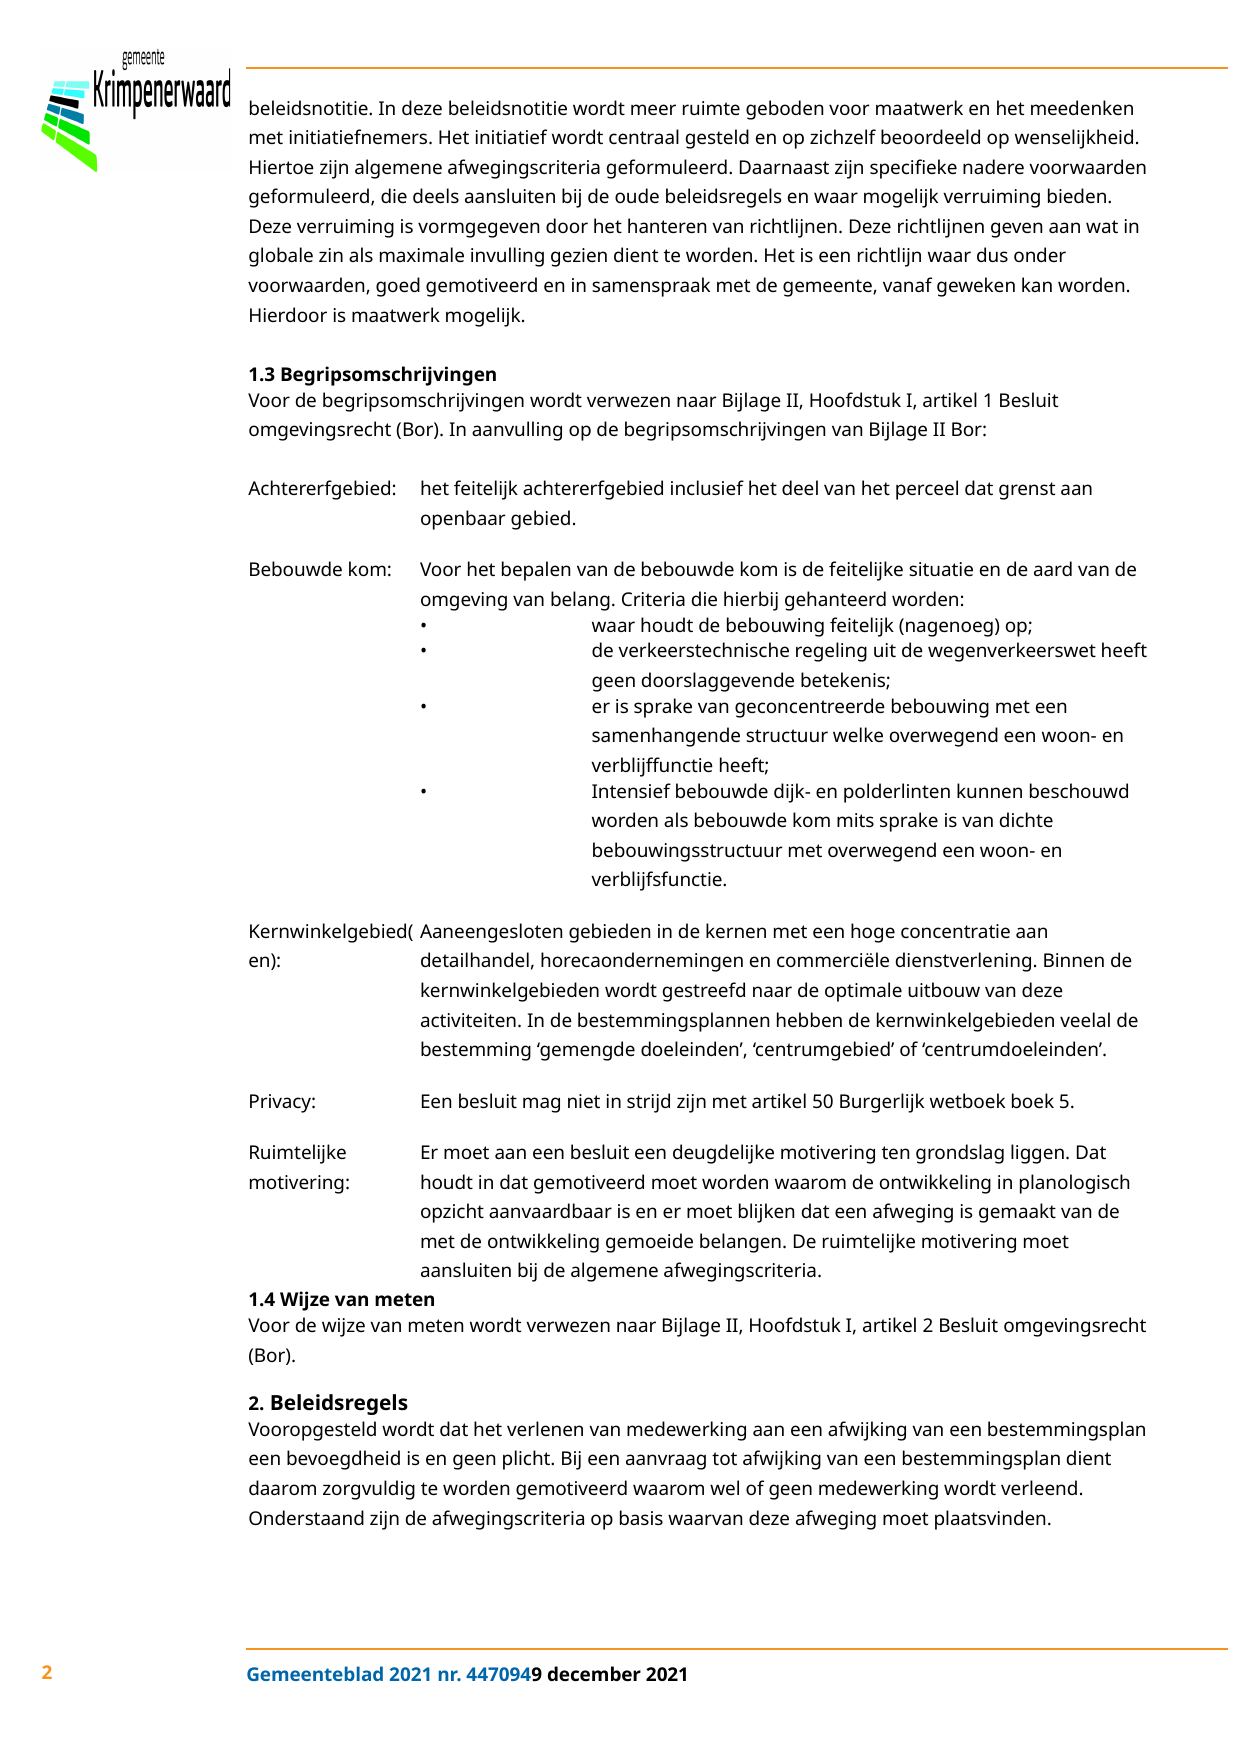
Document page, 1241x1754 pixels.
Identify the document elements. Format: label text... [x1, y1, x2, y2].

table_cell [248, 693, 420, 778]
table_cell er is sprake van geconcentreerde bebouwing met een samenhangende structuur welke overwegend een woon- en verblijffunctie heeft; [591, 693, 1152, 778]
text Vooropgesteld wordt dat het verlenen van medewerking aan een afwijking van een bestemmingsplan een bevoegdheid is en geen plicht. Bij een aanvraag tot afwijking van een bestemmingsplan dient daarom zorgvuldig te worden gemotiveerd waarom wel of geen medewerking wordt verleend. Onderstaand zijn de afwegingscriteria op basis waarvan deze afweging moet plaatsvinden. [248, 1416, 1152, 1531]
table_cell [420, 893, 591, 918]
text Voor de wijze van meten wordt verwezen naar Bijlage II, Hoofdstuk I, artikel 2 Besluit omgevingsrecht (Bor). [248, 1312, 1152, 1368]
table_cell [248, 638, 420, 693]
table_cell [248, 778, 420, 892]
table_cell Bebouwde kom: [248, 557, 420, 612]
table_header het feitelijk achtererfgebied inclusief het deel van het perceel dat grenst aan openbaar gebied. [420, 476, 1152, 531]
table_cell [591, 893, 1152, 918]
text 1.4 Wijze van meten [248, 1287, 1152, 1312]
text beleidsnotitie. In deze beleidsnotitie wordt meer ruimte geboden voor maatwerk en het meedenken met initiatiefnemers. Het initiatief wordt centraal gesteld en op zichzelf beoordeeld op wenselijkheid. Hiertoe zijn algemene afwegingscriteria geformuleerd. Daarnaast zijn specifieke nadere voorwaarden geformuleerd, die deels aansluiten bij de oude beleidsregels en waar mogelijk verruiming bieden. Deze verruiming is vormgegeven door het hanteren van richtlijnen. Deze richtlijnen geven aan wat in globale zin als maximale invulling gezien dient te worden. Het is een richtlijn waar dus onder voorwaarden, goed gemotiveerd en in samenspraak met de gemeente, vanaf geweken kan worden. Hierdoor is maatwerk mogelijk. [248, 95, 1152, 328]
table_cell Voor het bepalen van de bebouwde kom is de feitelijke situatie en de aard van de omgeving van belang. Criteria die hierbij gehanteerd worden: [420, 557, 1152, 612]
text 2. Beleidsregels [248, 1388, 1152, 1416]
table_cell Aaneengesloten gebieden in de kernen met een hoge concentratie aan detailhandel, horecaondernemingen en commerciële dienstverlening. Binnen de kernwinkelgebieden wordt gestreefd naar de optimale uitbouw van deze activiteiten. In de bestemmingsplannen hebben de kernwinkelgebieden veelal de bestemming ‘gemengde doeleinden’, ‘centrumgebied’ of ‘centrumdoeleinden’. [420, 918, 1152, 1062]
table_cell • [420, 638, 591, 693]
table_cell [248, 1062, 1152, 1088]
text Voor de begripsomschrijvingen wordt verwezen naar Bijlage II, Hoofdstuk I, artikel 1 Besluit omgevingsrecht (Bor). In aanvulling op de begripsomschrijvingen van Bijlage II Bor: [248, 387, 1152, 442]
table_header Achtererfgebied: [248, 476, 420, 531]
table_cell • [420, 612, 591, 638]
text 1.3 Begripsomschrijvingen [248, 361, 1152, 387]
table_cell Intensief bebouwde dijk- en polderlinten kunnen beschouwd worden als bebouwde kom mits sprake is van dichte bebouwingsstructuur met overwegend een woon- en verblijfsfunctie. [591, 778, 1152, 892]
table_cell [248, 612, 420, 638]
table_cell • [420, 693, 591, 778]
table_cell Privacy: [248, 1088, 420, 1114]
table_cell Kernwinkelgebied(en): [248, 918, 420, 1062]
table_cell [248, 893, 420, 918]
table_cell • [420, 778, 591, 892]
table_cell de verkeerstechnische regeling uit de wegenverkeerswet heeft geen doorslaggevende betekenis; [591, 638, 1152, 693]
table_cell Ruimtelijke motivering: [248, 1139, 420, 1283]
table_cell [248, 531, 1152, 557]
table_cell waar houdt de bebouwing feitelijk (nagenoeg) op; [591, 612, 1152, 638]
table_cell Een besluit mag niet in strijd zijn met artikel 50 Burgerlijk wetboek boek 5. [420, 1088, 1152, 1114]
table_cell Er moet aan een besluit een deugdelijke motivering ten grondslag liggen. Dat houdt in dat gemotiveerd moet worden waarom de ontwikkeling in planologisch opzicht aanvaardbaar is en er moet blijken dat een afweging is gemaakt van de met de ontwikkeling gemoeide belangen. De ruimtelijke motivering moet aansluiten bij de algemene afwegingscriteria. [420, 1139, 1152, 1283]
picture [41, 47, 231, 172]
table_cell [248, 1114, 1152, 1139]
